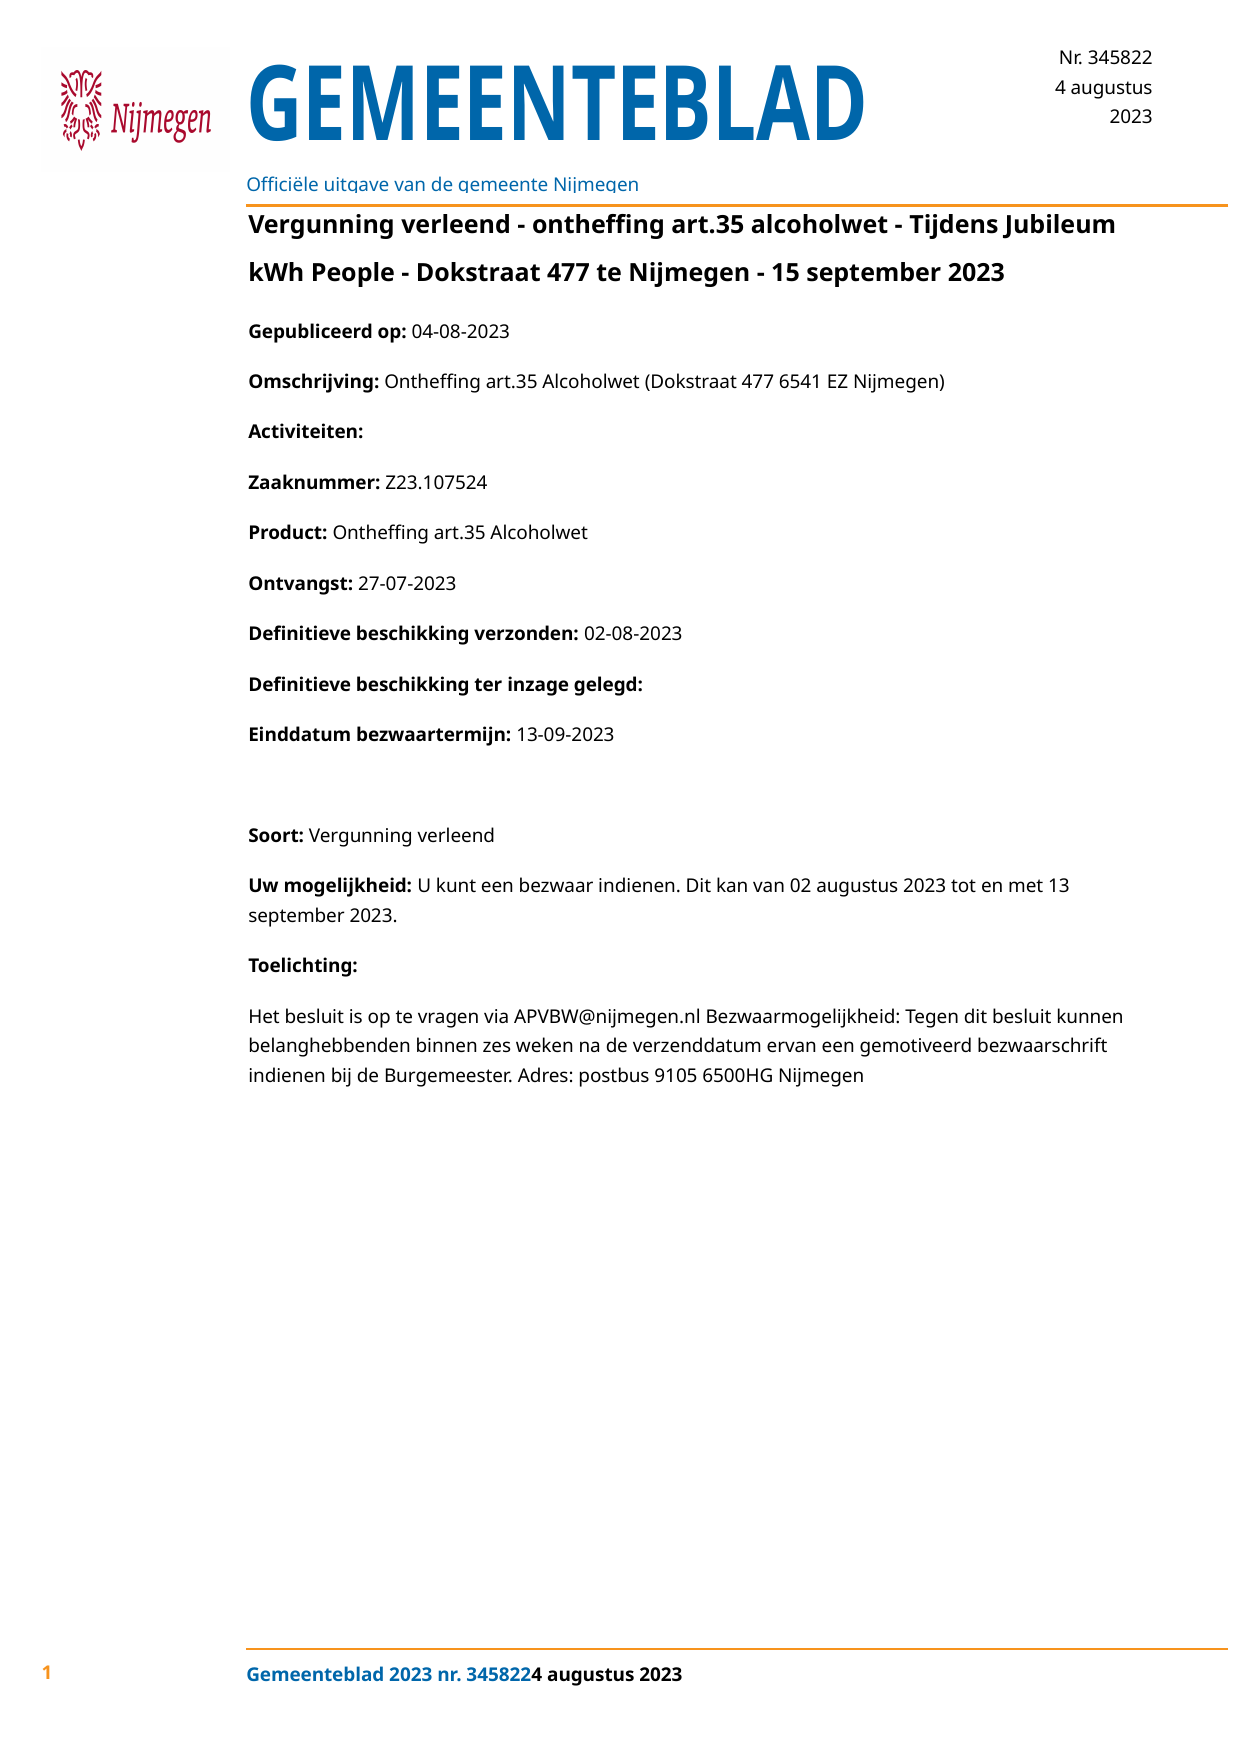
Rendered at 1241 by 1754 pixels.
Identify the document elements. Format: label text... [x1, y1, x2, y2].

text Gepubliceerd op: 04-08-2023 [248, 318, 1152, 344]
text Zaaknummer: Z23.107524 [248, 469, 1152, 495]
picture [41, 47, 231, 172]
text Activiteiten: [248, 419, 1152, 444]
text Het besluit is op te vragen via APVBW@nijmegen.nl Bezwaarmogelijkheid: Tegen dit besluit kunnen belanghebbenden binnen zes weken na de verzenddatum ervan een gemotiveerd bezwaarschrift indienen bij de Burgemeester. Adres: postbus 9105 6500HG Nijmegen [248, 1003, 1152, 1088]
text Uw mogelijkheid: U kunt een bezwaar indienen. Dit kan van 02 augustus 2023 tot en met 13 september 2023. [248, 872, 1152, 928]
text Einddatum bezwaartermijn: 13-09-2023 [248, 721, 1152, 747]
text Soort: Vergunning verleend [248, 822, 1152, 848]
text Toelichting: [248, 952, 1152, 978]
text Definitieve beschikking ter inzage gelegd: [248, 671, 1152, 697]
text Omschrijving: Ontheffing art.35 Alcoholwet (Dokstraat 477 6541 EZ Nijmegen) [248, 368, 1152, 394]
text Vergunning verleend - ontheffing art.35 alcoholwet - Tijdens Jubileum kWh People - Dokstraat 477 te Nijmegen - 15 september 2023 [248, 207, 1152, 288]
text Ontvangst: 27-07-2023 [248, 570, 1152, 596]
text Definitieve beschikking verzonden: 02-08-2023 [248, 620, 1152, 646]
text Product: Ontheffing art.35 Alcoholwet [248, 519, 1152, 545]
